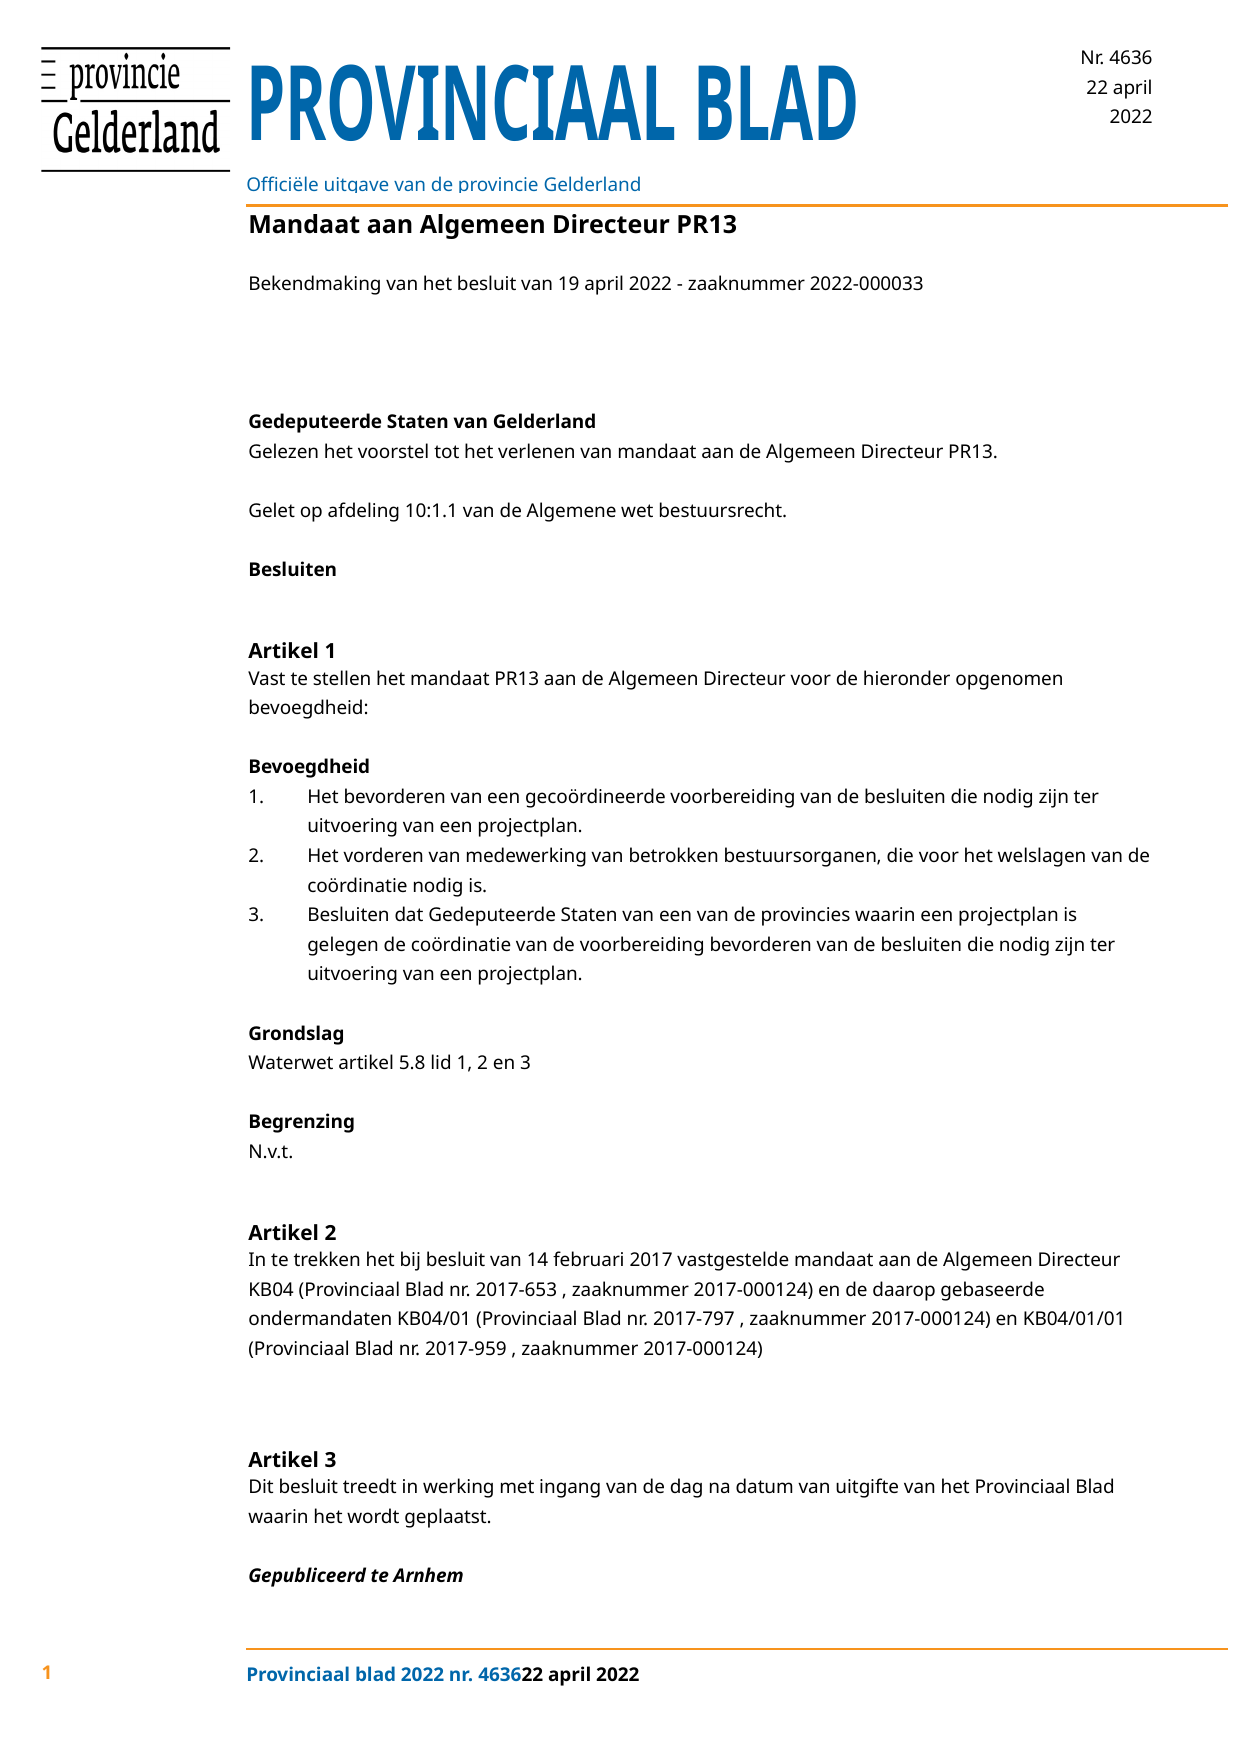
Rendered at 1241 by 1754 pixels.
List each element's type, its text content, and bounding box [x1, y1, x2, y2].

text Gedeputeerde Staten van Gelderland [248, 408, 1152, 434]
list Het vorderen van medewerking van betrokken bestuursorganen, die voor het welslagen van de coördinatie nodig is. [248, 842, 1152, 897]
text Dit besluit treedt in werking met ingang van de dag na datum van uitgifte van het Provinciaal Blad waarin het wordt geplaatst. [248, 1473, 1152, 1528]
text Gepubliceerd te Arnhem [248, 1562, 1152, 1588]
text Bekendmaking van het besluit van 19 april 2022 - zaaknummer 2022-000033 [248, 270, 1152, 296]
text Besluiten [248, 556, 1152, 582]
text Artikel 3 [248, 1445, 1152, 1473]
text Begrenzing [248, 1108, 1152, 1134]
list Het bevorderen van een gecoördineerde voorbereiding van de besluiten die nodig zijn ter uitvoering van een projectplan. [248, 783, 1152, 838]
text N.v.t. [248, 1138, 1152, 1164]
text In te trekken het bij besluit van 14 februari 2017 vastgestelde mandaat aan de Algemeen Directeur KB04 (Provinciaal Blad nr. 2017-653 , zaaknummer 2017-000124) en de daarop gebaseerde ondermandaten KB04/01 (Provinciaal Blad nr. 2017-797 , zaaknummer 2017-000124) en KB04/01/01 (Provinciaal Blad nr. 2017-959 , zaaknummer 2017-000124) [248, 1246, 1152, 1361]
text Bevoegdheid [248, 753, 1152, 779]
text Mandaat aan Algemeen Directeur PR13 [248, 207, 1152, 241]
list Besluiten dat Gedeputeerde Staten van een van de provincies waarin een projectplan is gelegen de coördinatie van de voorbereiding bevorderen van de besluiten die nodig zijn ter uitvoering van een projectplan. [248, 901, 1152, 986]
text Gelet op afdeling 10:1.1 van de Algemene wet bestuursrecht. [248, 497, 1152, 523]
text Artikel 1 [248, 636, 1152, 665]
picture [41, 47, 231, 172]
text Waterwet artikel 5.8 lid 1, 2 en 3 [248, 1049, 1152, 1075]
text Gelezen het voorstel tot het verlenen van mandaat aan de Algemeen Directeur PR13. [248, 438, 1152, 464]
text Vast te stellen het mandaat PR13 aan de Algemeen Directeur voor de hieronder opgenomen bevoegdheid: [248, 665, 1152, 720]
text Grondslag [248, 1020, 1152, 1045]
text Artikel 2 [248, 1218, 1152, 1246]
